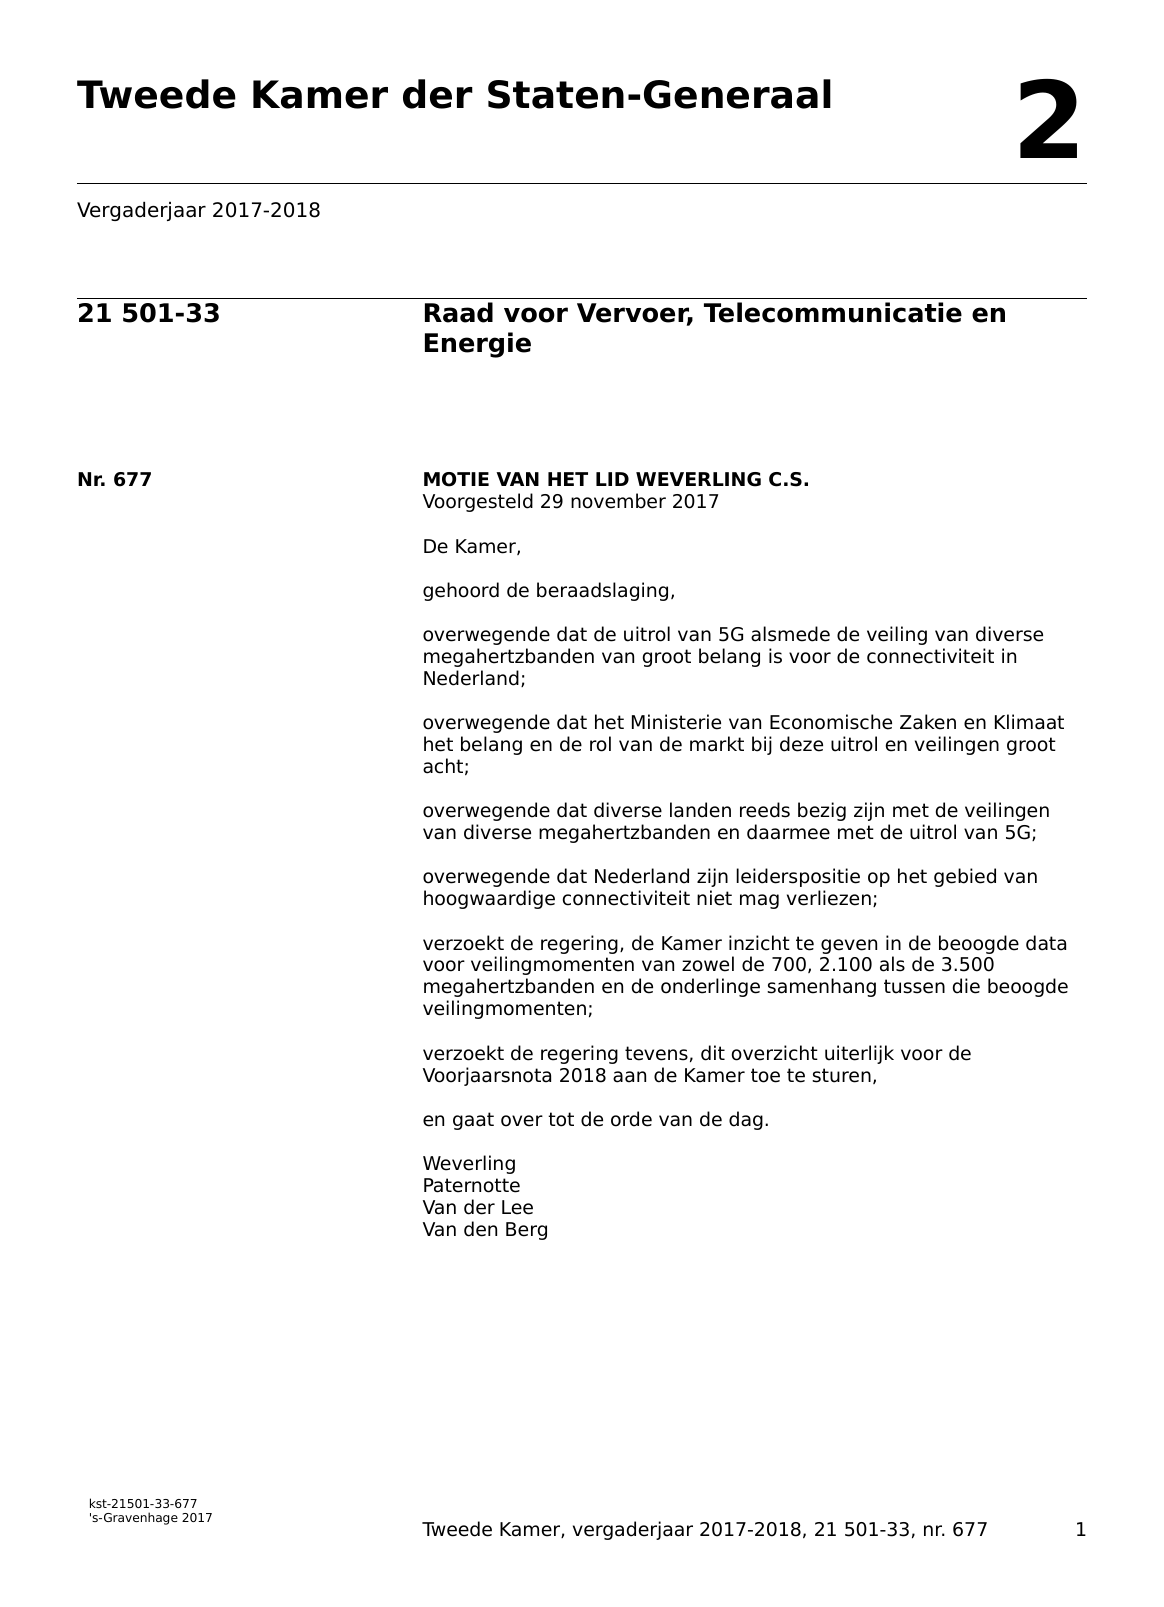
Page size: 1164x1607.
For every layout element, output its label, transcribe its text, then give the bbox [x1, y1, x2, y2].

text overwegende dat het Ministerie van Economische Zaken en Klimaat het belang en de rol van de markt bij deze uitrol en veilingen groot acht; [422, 712, 1087, 778]
text Paternotte [422, 1175, 1087, 1197]
text Weverling [422, 1153, 1087, 1175]
text Van der Lee [422, 1197, 1087, 1219]
text overwegende dat Nederland zijn leiderspositie op het gebied van hoogwaardige connectiviteit niet mag verliezen; [422, 866, 1087, 910]
text Van den Berg [422, 1219, 1087, 1241]
text overwegende dat diverse landen reeds bezig zijn met de veilingen van diverse megahertzbanden en daarmee met de uitrol van 5G; [422, 800, 1087, 844]
text kst-21501-33-677 [88, 1497, 323, 1511]
text Voorgesteld 29 november 2017 [422, 491, 1087, 513]
text verzoekt de regering tevens, dit overzicht uiterlijk voor de Voorjaarsnota 2018 aan de Kamer toe te sturen, [422, 1042, 1087, 1086]
table_header 2 [886, 59, 1087, 183]
text 's-Gravenhage 2017 [88, 1511, 323, 1525]
subtitle Nr. 677 MOTIE VAN HET LID WEVERLING C.S. [77, 469, 1087, 491]
text gehoord de beraadslaging, [422, 580, 1087, 602]
table_header Tweede Kamer der Staten-Generaal [77, 59, 886, 183]
text overwegende dat de uitrol van 5G alsmede de veiling van diverse megahertzbanden van groot belang is voor de connectiviteit in Nederland; [422, 624, 1087, 690]
text en gaat over tot de orde van de dag. [422, 1109, 1087, 1131]
subtitle 21 501-33 Raad voor Vervoer, Telecommunicatie en Energie [77, 299, 1087, 358]
text verzoekt de regering, de Kamer inzicht te geven in de beoogde data voor veilingmomenten van zowel de 700, 2.100 als de 3.500 megahertzbanden en de onderlinge samenhang tussen die beoogde veilingmomenten; [422, 932, 1087, 1020]
table_cell Vergaderjaar 2017-2018 [77, 184, 1087, 298]
text De Kamer, [422, 536, 1087, 557]
